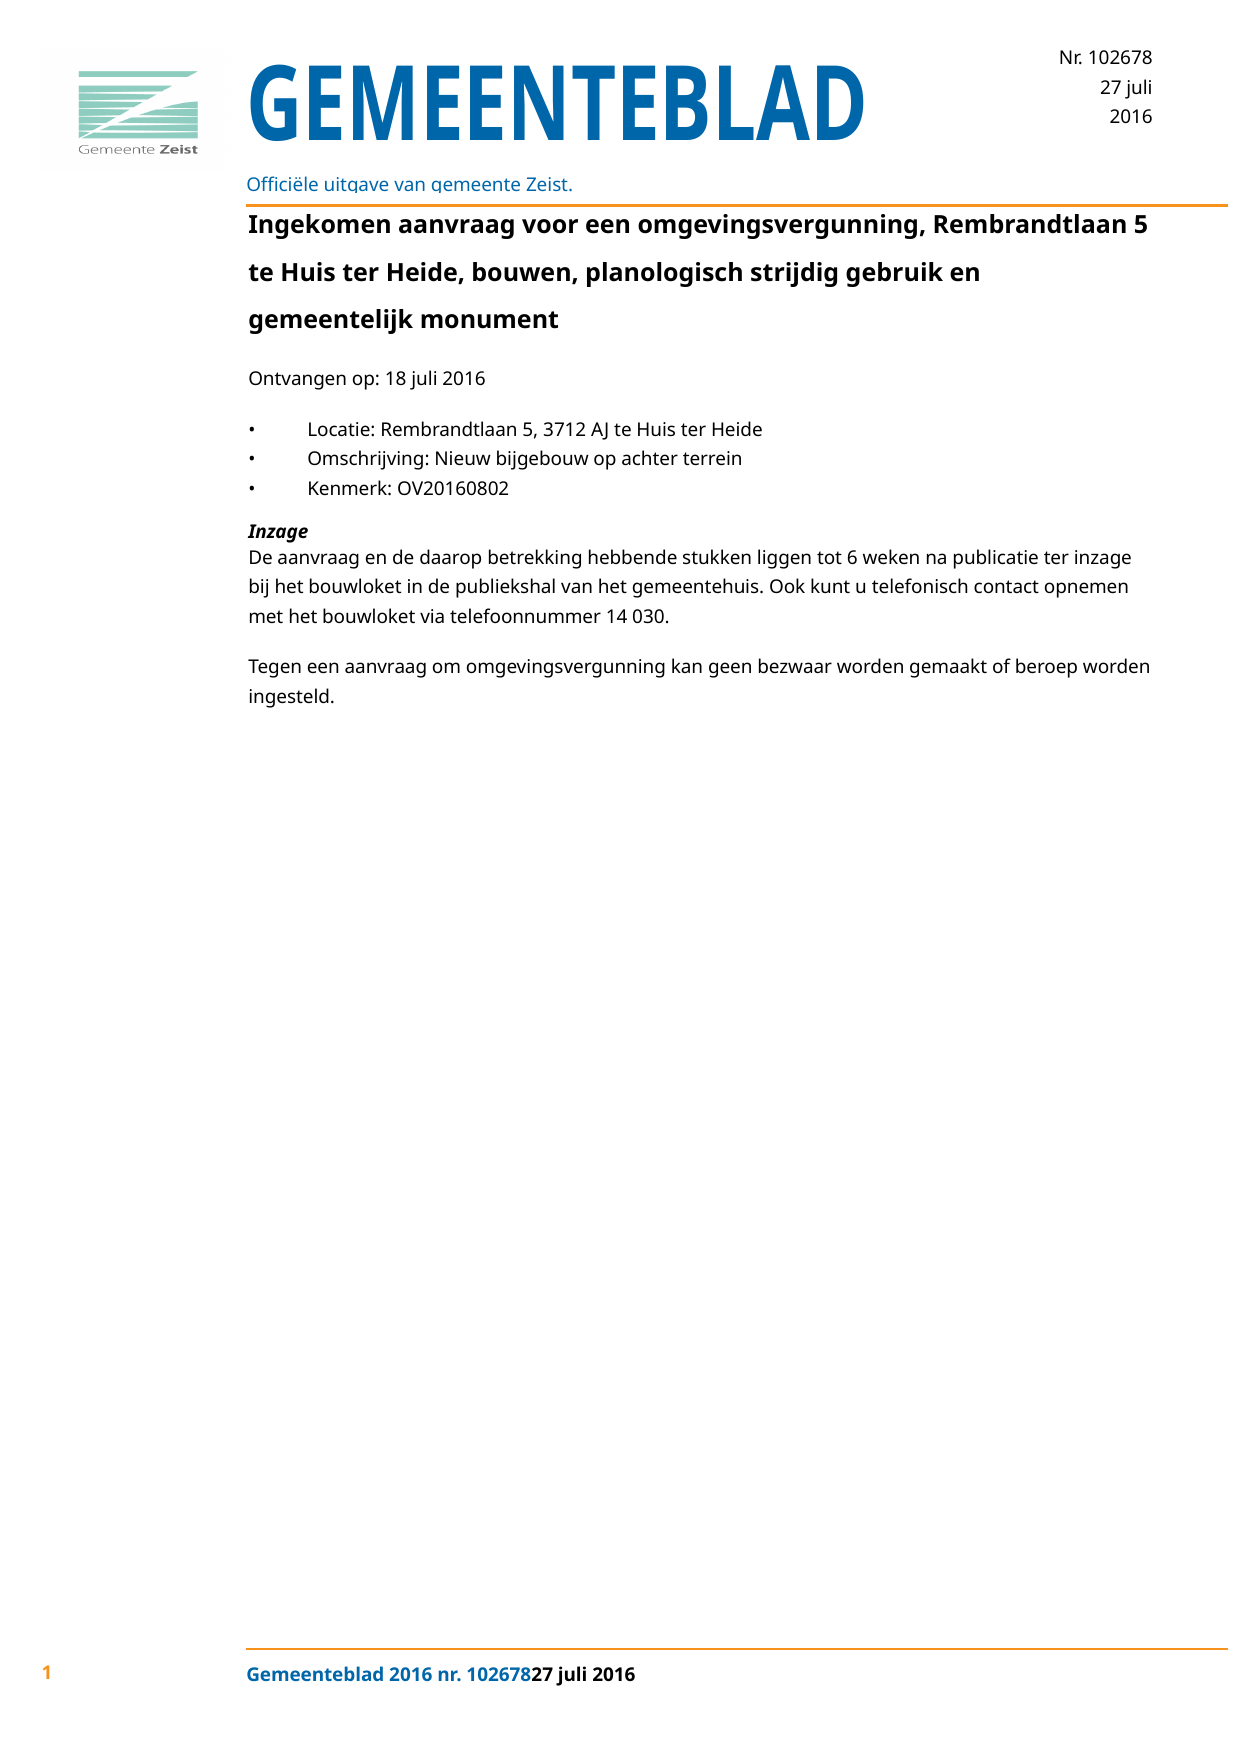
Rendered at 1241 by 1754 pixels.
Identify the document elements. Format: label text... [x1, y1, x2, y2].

text Ontvangen op: 18 juli 2016 [248, 366, 1152, 391]
text Inzage [248, 518, 1152, 544]
text Ingekomen aanvraag voor een omgevingsvergunning, Rembrandtlaan 5 te Huis ter Heide, bouwen, planologisch strijdig gebruik en gemeentelijk monument [248, 207, 1152, 336]
text Tegen een aanvraag om omgevingsvergunning kan geen bezwaar worden gemaakt of beroep worden ingesteld. [248, 653, 1152, 709]
list Kenmerk: OV20160802 [248, 475, 1152, 501]
list Locatie: Rembrandtlaan 5, 3712 AJ te Huis ter Heide [248, 416, 1152, 442]
text De aanvraag en de daarop betrekking hebbende stukken liggen tot 6 weken na publicatie ter inzage bij het bouwloket in de publiekshal van het gemeentehuis. Ook kunt u telefonisch contact opnemen met het bouwloket via telefoonnummer 14 030. [248, 544, 1152, 629]
picture [41, 47, 231, 172]
list Omschrijving: Nieuw bijgebouw op achter terrein [248, 446, 1152, 471]
